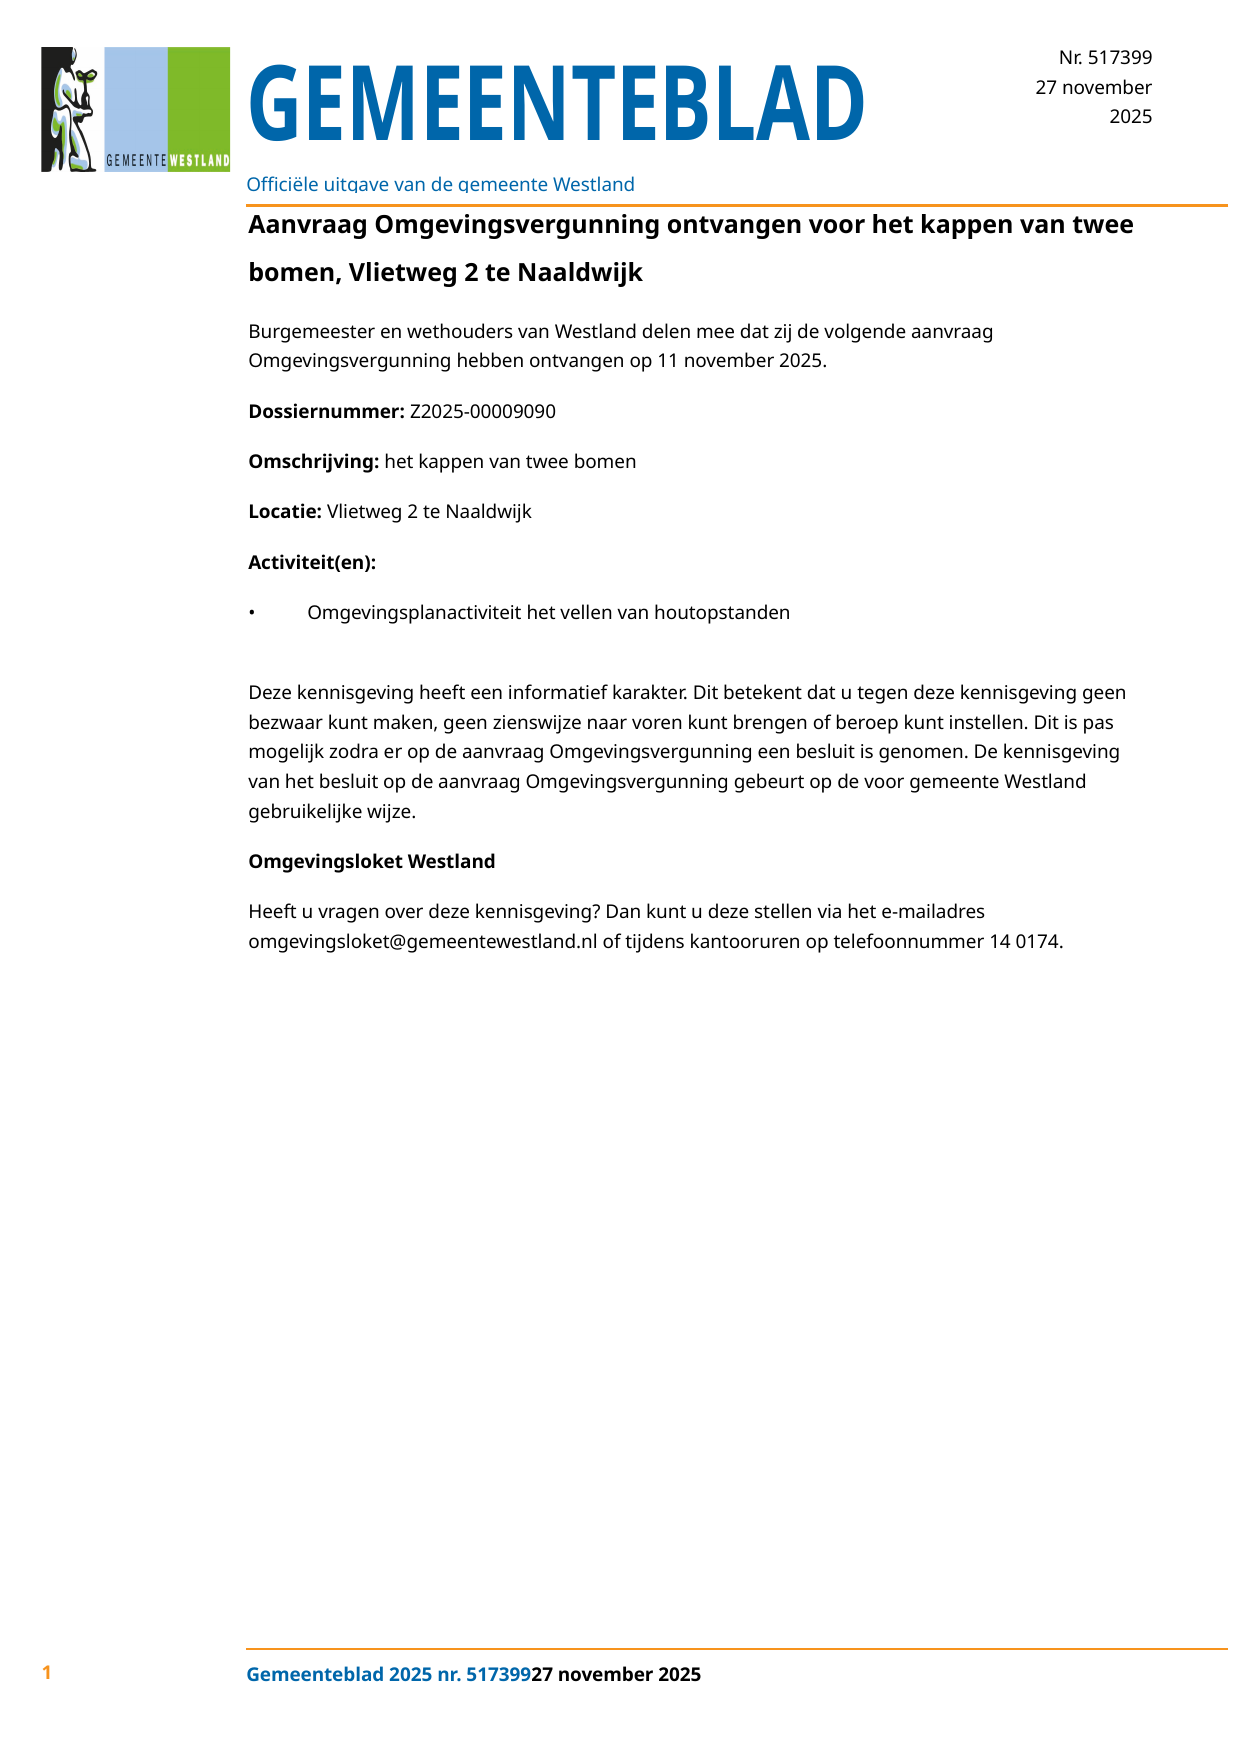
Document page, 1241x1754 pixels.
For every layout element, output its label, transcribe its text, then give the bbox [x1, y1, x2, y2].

text Aanvraag Omgevingsvergunning ontvangen voor het kappen van twee bomen, Vlietweg 2 te Naaldwijk [248, 207, 1152, 288]
text Dossiernummer: Z2025-00009090 [248, 398, 1152, 424]
text Locatie: Vlietweg 2 te Naaldwijk [248, 499, 1152, 524]
text Activiteit(en): [248, 549, 1152, 575]
text Omschrijving: het kappen van twee bomen [248, 448, 1152, 474]
text Omgevingsloket Westland [248, 848, 1152, 874]
text Heeft u vragen over deze kennisgeving? Dan kunt u deze stellen via het e-mailadres omgevingsloket@gemeentewestland.nl of tijdens kantooruren op telefoonnummer 14 0174. [248, 899, 1152, 954]
text Burgemeester en wethouders van Westland delen mee dat zij de volgende aanvraag Omgevingsvergunning hebben ontvangen op 11 november 2025. [248, 318, 1152, 373]
list Omgevingsplanactiviteit het vellen van houtopstanden [248, 599, 1152, 625]
picture [41, 47, 231, 172]
text Deze kennisgeving heeft een informatief karakter. Dit betekent dat u tegen deze kennisgeving geen bezwaar kunt maken, geen zienswijze naar voren kunt brengen of beroep kunt instellen. Dit is pas mogelijk zodra er op de aanvraag Omgevingsvergunning een besluit is genomen. De kennisgeving van het besluit op de aanvraag Omgevingsvergunning gebeurt op de voor gemeente Westland gebruikelijke wijze. [248, 679, 1152, 824]
